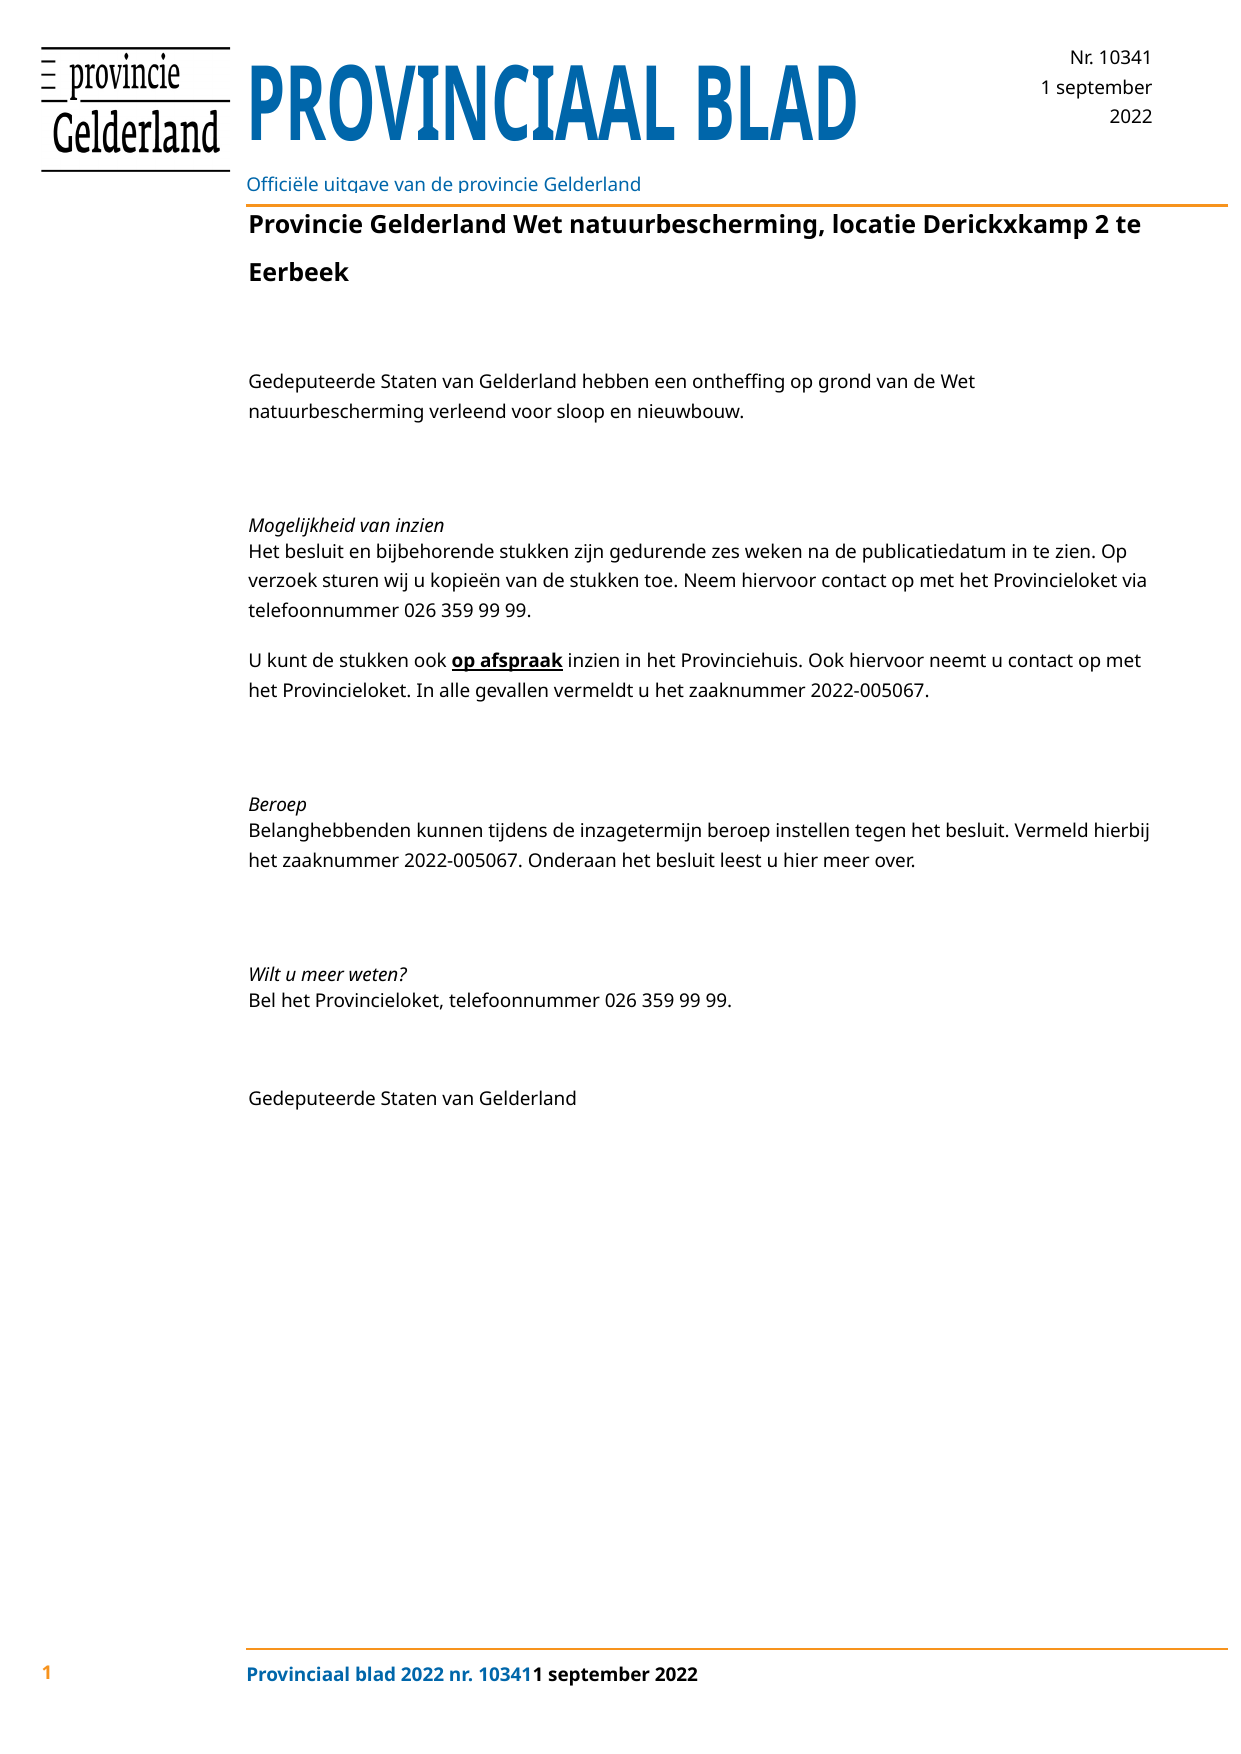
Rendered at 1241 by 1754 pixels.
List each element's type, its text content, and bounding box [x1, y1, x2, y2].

text Wilt u meer weten? [248, 961, 1152, 987]
text Gedeputeerde Staten van Gelderland hebben een ontheffing op grond van de Wet natuurbescherming verleend voor sloop en nieuwbouw. [248, 368, 1152, 424]
text Bel het Provincieloket, telefoonnummer 026 359 99 99. [248, 987, 1152, 1013]
text Provincie Gelderland Wet natuurbescherming, locatie Derickxkamp 2 te Eerbeek [248, 207, 1152, 288]
text U kunt de stukken ook op afspraak inzien in het Provinciehuis. Ook hiervoor neemt u contact op met het Provincieloket. In alle gevallen vermeldt u het zaaknummer 2022-005067. [248, 648, 1152, 703]
text Het besluit en bijbehorende stukken zijn gedurende zes weken na de publicatiedatum in te zien. Op verzoek sturen wij u kopieën van de stukken toe. Neem hiervoor contact op met het Provincieloket via telefoonnummer 026 359 99 99. [248, 538, 1152, 623]
picture [41, 47, 231, 172]
text Beroep [248, 792, 1152, 817]
text Belanghebbenden kunnen tijdens de inzagetermijn beroep instellen tegen het besluit. Vermeld hierbij het zaaknummer 2022-005067. Onderaan het besluit leest u hier meer over. [248, 817, 1152, 873]
text Mogelijkheid van inzien [248, 512, 1152, 538]
text Gedeputeerde Staten van Gelderland [248, 1085, 1152, 1111]
